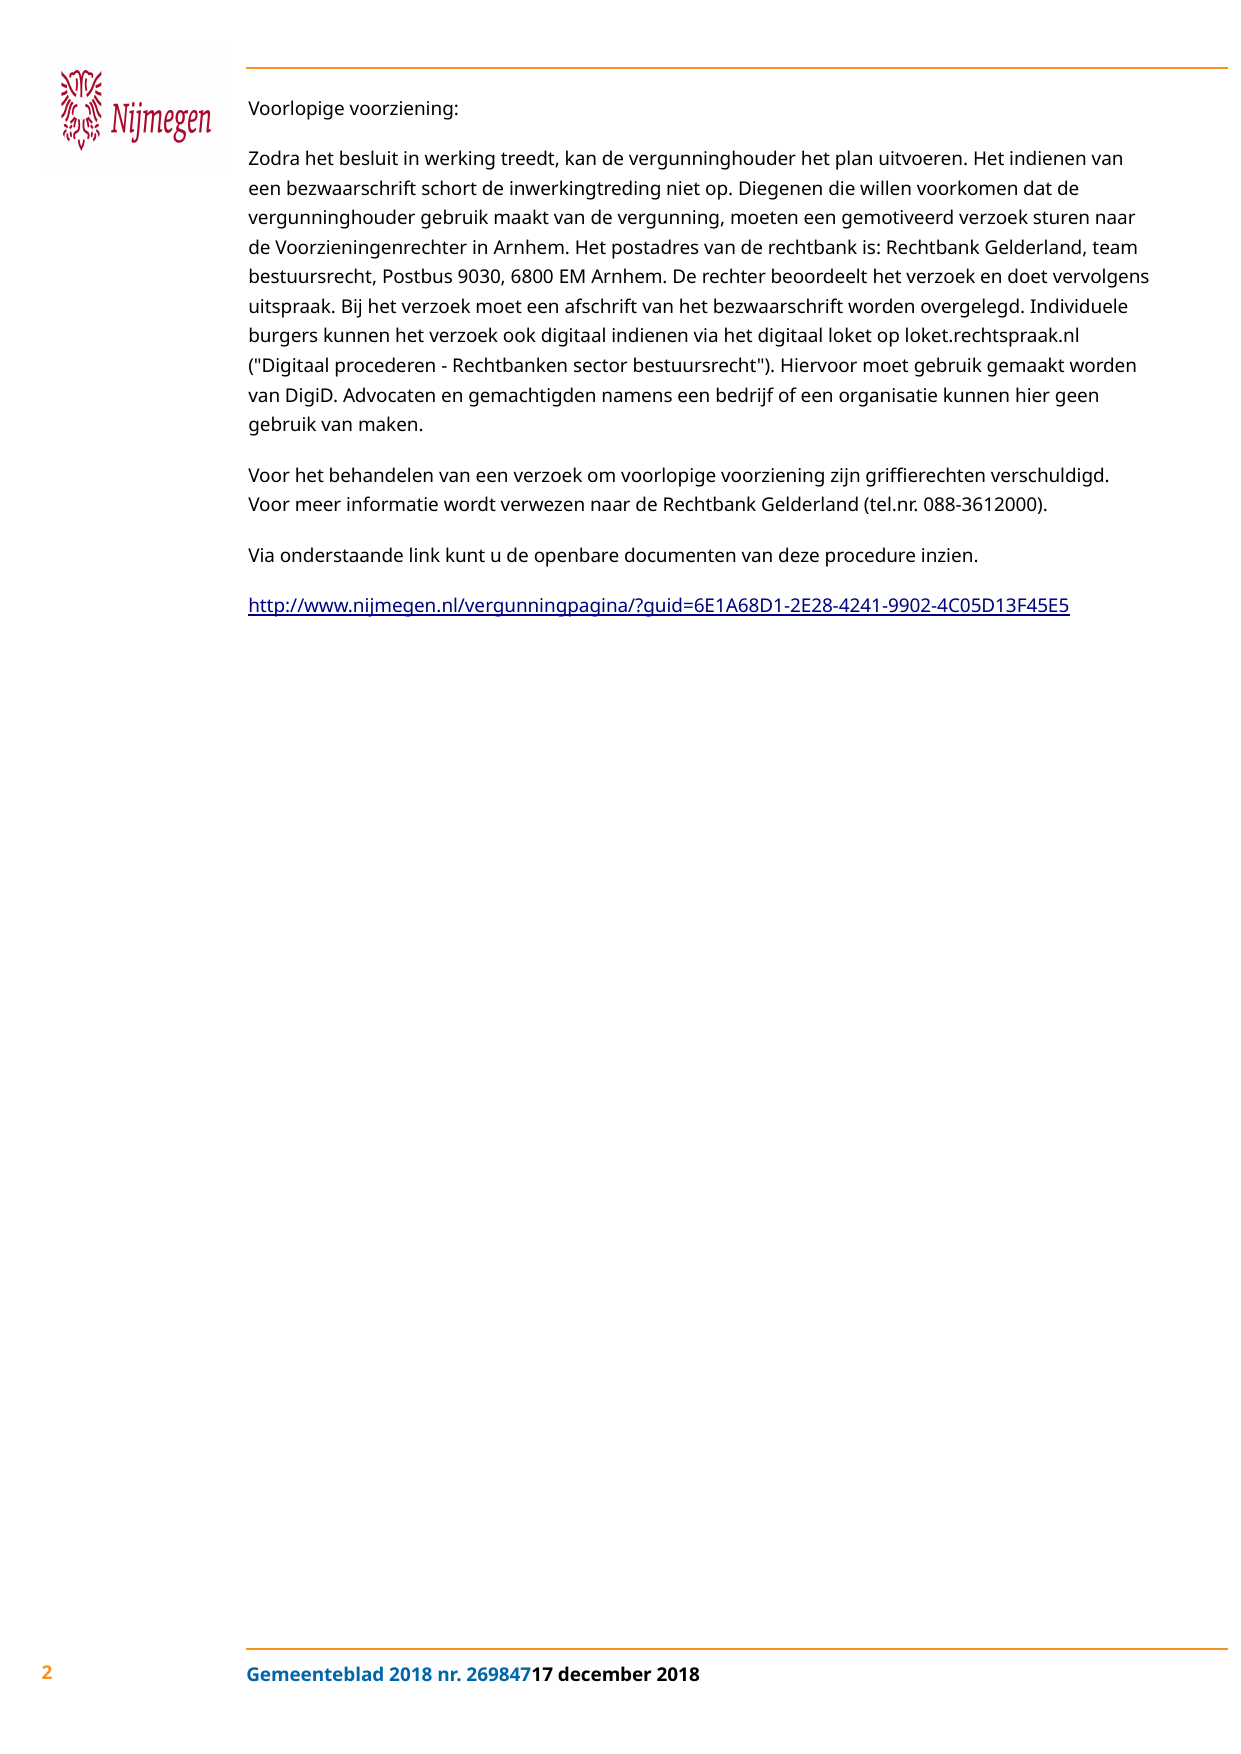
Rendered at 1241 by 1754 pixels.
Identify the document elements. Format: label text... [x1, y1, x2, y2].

text Voorlopige voorziening: [248, 95, 1152, 121]
picture [41, 47, 231, 172]
text Voor het behandelen van een verzoek om voorlopige voorziening zijn griffierechten verschuldigd. Voor meer informatie wordt verwezen naar de Rechtbank Gelderland (tel.nr. 088-3612000). [248, 462, 1152, 517]
text Zodra het besluit in werking treedt, kan de vergunninghouder het plan uitvoeren. Het indienen van een bezwaarschrift schort de inwerkingtreding niet op. Diegenen die willen voorkomen dat de vergunninghouder gebruik maakt van de vergunning, moeten een gemotiveerd verzoek sturen naar de Voorzieningenrechter in Arnhem. Het postadres van de rechtbank is: Rechtbank Gelderland, team bestuursrecht, Postbus 9030, 6800 EM Arnhem. De rechter beoordeelt het verzoek en doet vervolgens uitspraak. Bij het verzoek moet een afschrift van het bezwaarschrift worden overgelegd. Individuele burgers kunnen het verzoek ook digitaal indienen via het digitaal loket op loket.rechtspraak.nl ("Digitaal procederen - Rechtbanken sector bestuursrecht"). Hiervoor moet gebruik gemaakt worden van DigiD. Advocaten en gemachtigden namens een bedrijf of een organisatie kunnen hier geen gebruik van maken. [248, 145, 1152, 437]
text http://www.nijmegen.nl/vergunningpagina/?guid=6E1A68D1-2E28-4241-9902-4C05D13F45E5 [248, 592, 1152, 618]
text Via onderstaande link kunt u de openbare documenten van deze procedure inzien. [248, 542, 1152, 568]
